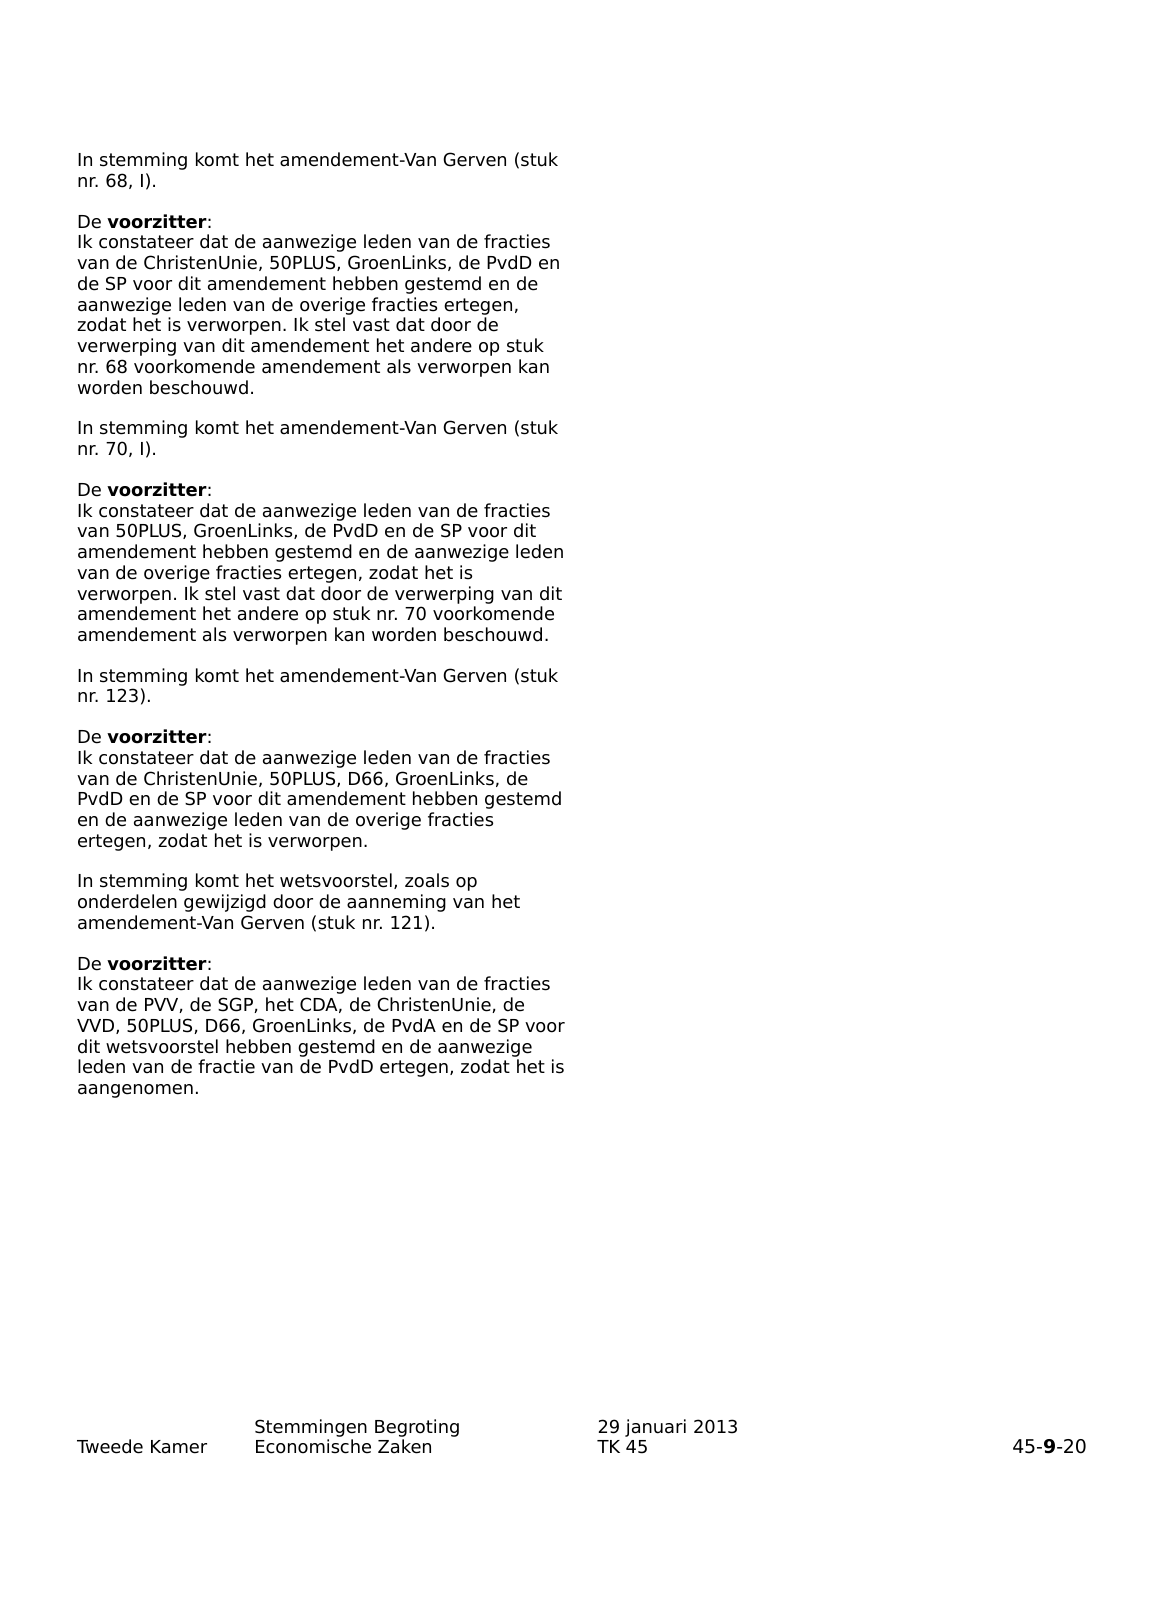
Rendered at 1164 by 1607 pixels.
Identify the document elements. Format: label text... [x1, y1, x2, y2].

text De voorzitter: [77, 953, 567, 974]
text Ik constateer dat de aanwezige leden van de fracties van 50PLUS, GroenLinks, de PvdD en de SP voor dit amendement hebben gestemd en de aanwezige leden van de overige fracties ertegen, zodat het is verworpen. Ik stel vast dat door de verwerping van dit amendement het andere op stuk nr. 70 voorkomende amendement als verworpen kan worden beschouwd. [77, 500, 567, 646]
text Ik constateer dat de aanwezige leden van de fracties van de ChristenUnie, 50PLUS, D66, GroenLinks, de PvdD en de SP voor dit amendement hebben gestemd en de aanwezige leden van de overige fracties ertegen, zodat het is verworpen. [77, 748, 567, 851]
text De voorzitter: [77, 480, 567, 500]
text In stemming komt het amendement-Van Gerven (stuk nr. 68, I). [77, 150, 567, 192]
text Ik constateer dat de aanwezige leden van de fracties van de PVV, de SGP, het CDA, de ChristenUnie, de VVD, 50PLUS, D66, GroenLinks, de PvdA en de SP voor dit wetsvoorstel hebben gestemd en de aanwezige leden van de fractie van de PvdD ertegen, zodat het is aangenomen. [77, 974, 567, 1099]
text De voorzitter: [77, 212, 567, 232]
text Ik constateer dat de aanwezige leden van de fracties van de ChristenUnie, 50PLUS, GroenLinks, de PvdD en de SP voor dit amendement hebben gestemd en de aanwezige leden van de overige fracties ertegen, zodat het is verworpen. Ik stel vast dat door de verwerping van dit amendement het andere op stuk nr. 68 voorkomende amendement als verworpen kan worden beschouwd. [77, 232, 567, 398]
text De voorzitter: [77, 727, 567, 748]
text In stemming komt het amendement-Van Gerven (stuk nr. 70, I). [77, 418, 567, 460]
text In stemming komt het wetsvoorstel, zoals op onderdelen gewijzigd door de aanneming van het amendement-Van Gerven (stuk nr. 121). [77, 871, 567, 933]
text In stemming komt het amendement-Van Gerven (stuk nr. 123). [77, 666, 567, 707]
